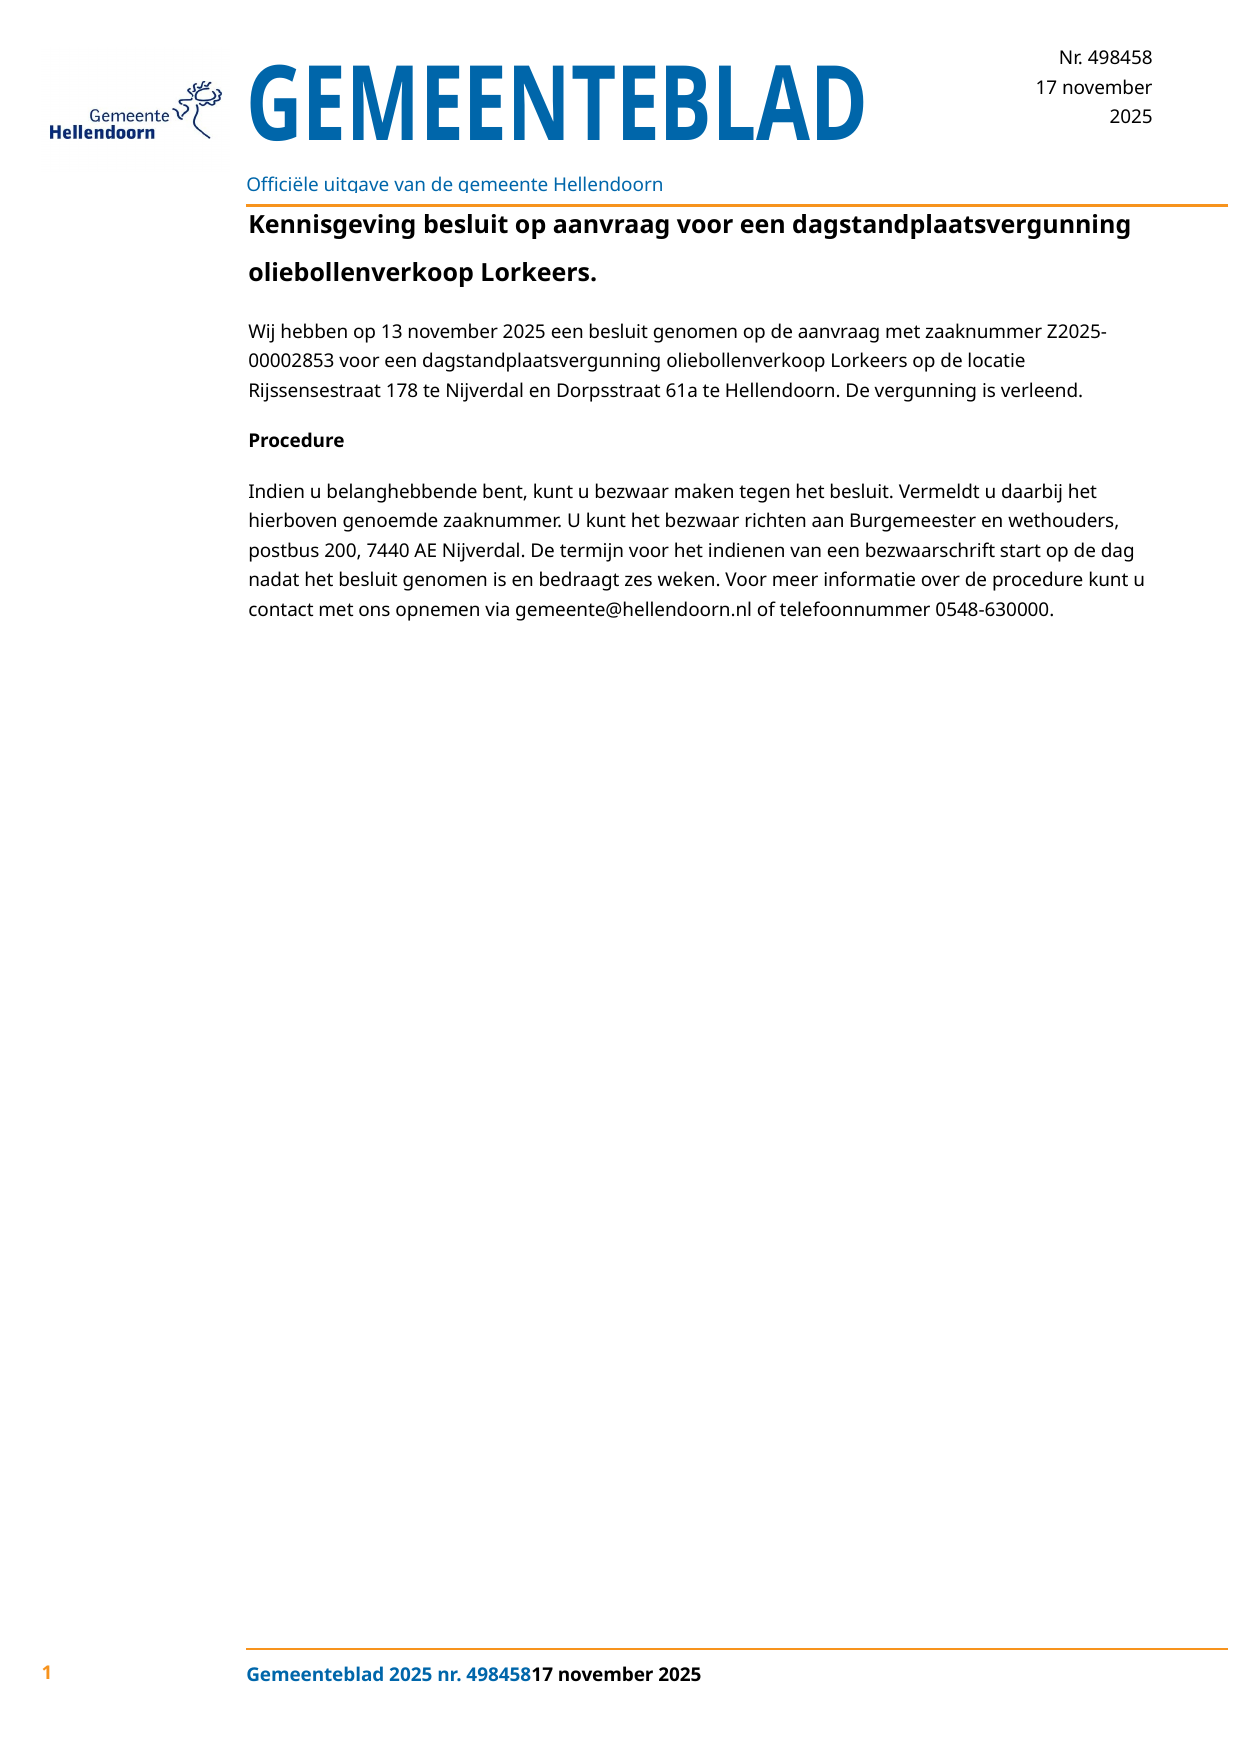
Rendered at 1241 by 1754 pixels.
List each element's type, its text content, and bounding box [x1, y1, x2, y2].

text Indien u belanghebbende bent, kunt u bezwaar maken tegen het besluit. Vermeldt u daarbij het hierboven genoemde zaaknummer. U kunt het bezwaar richten aan Burgemeester en wethouders, postbus 200, 7440 AE Nijverdal. De termijn voor het indienen van een bezwaarschrift start op de dag nadat het besluit genomen is en bedraagt zes weken. Voor meer informatie over de procedure kunt u contact met ons opnemen via gemeente@hellendoorn.nl of telefoonnummer 0548-630000. [248, 478, 1152, 622]
text Wij hebben op 13 november 2025 een besluit genomen op de aanvraag met zaaknummer Z2025-00002853 voor een dagstandplaatsvergunning oliebollenverkoop Lorkeers op de locatie Rijssensestraat 178 te Nijverdal en Dorpsstraat 61a te Hellendoorn. De vergunning is verleend. [248, 318, 1152, 403]
text Procedure [248, 427, 1152, 453]
picture [41, 47, 231, 172]
text Kennisgeving besluit op aanvraag voor een dagstandplaatsvergunning oliebollenverkoop Lorkeers. [248, 207, 1152, 288]
